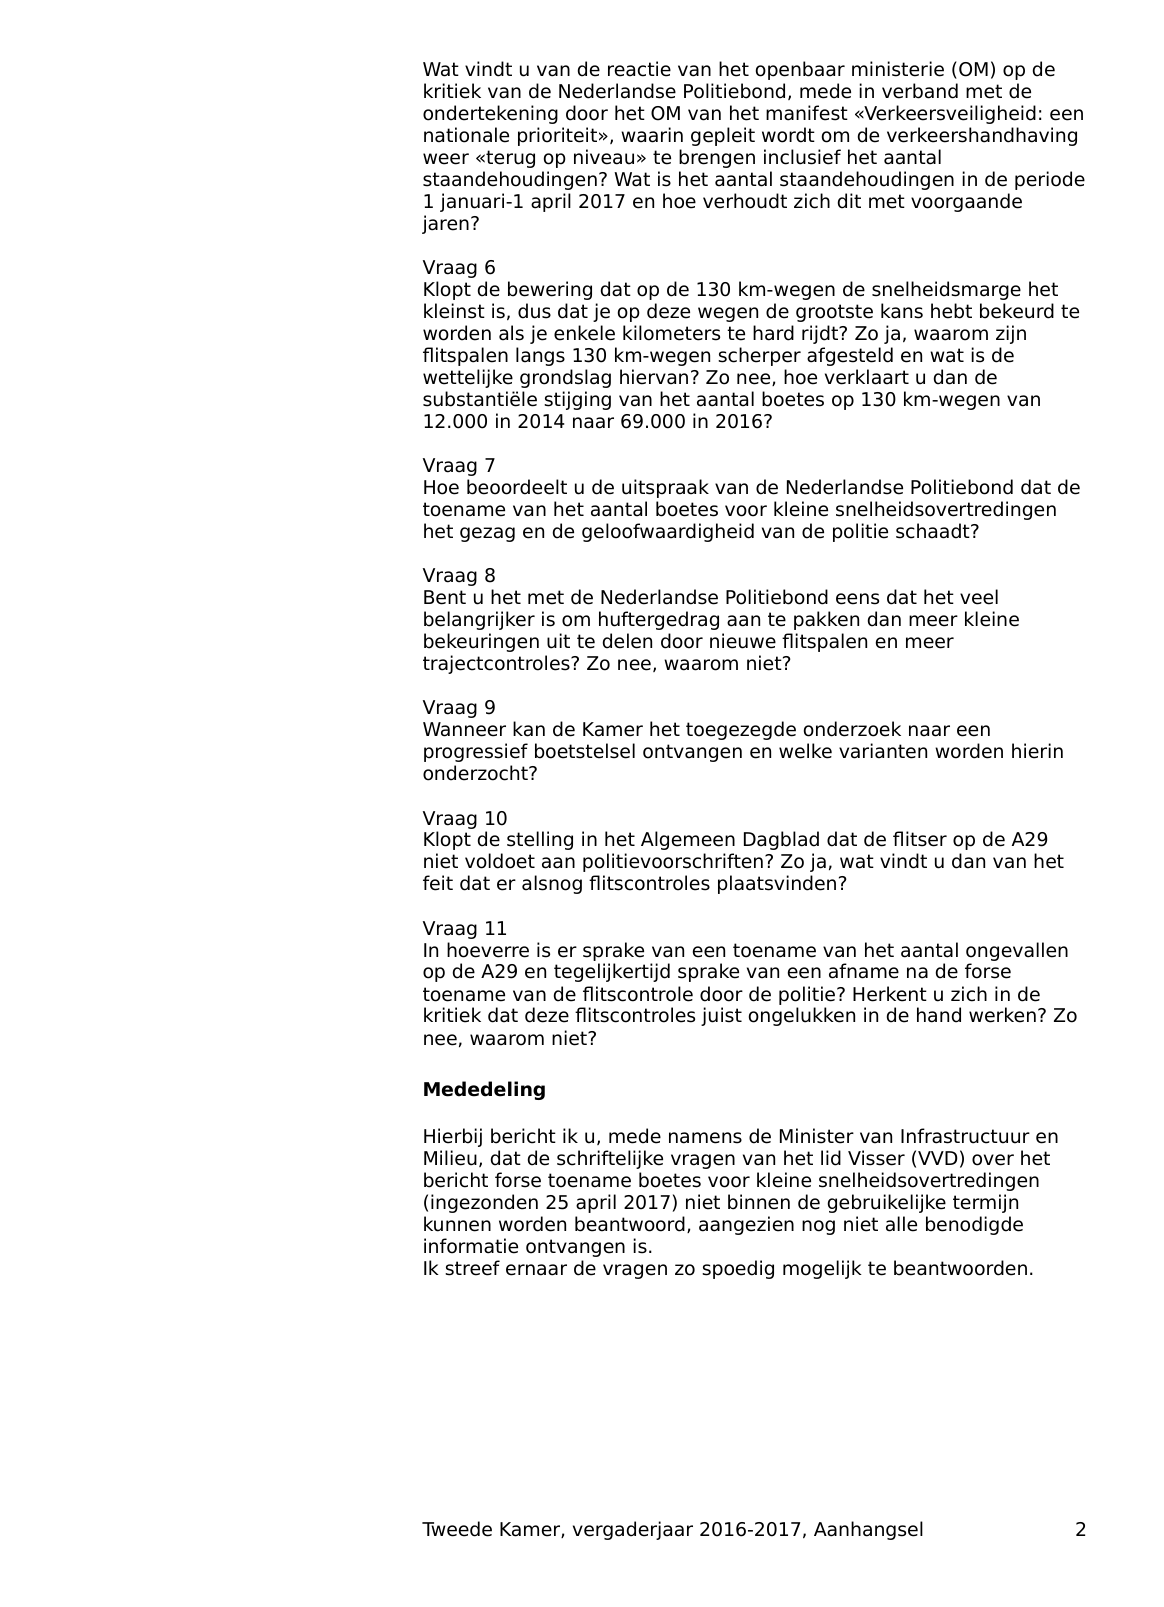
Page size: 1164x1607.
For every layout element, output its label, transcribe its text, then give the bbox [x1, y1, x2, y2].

text Hoe beoordeelt u de uitspraak van de Nederlandse Politiebond dat de toename van het aantal boetes voor kleine snelheidsovertredingen het gezag en de geloofwaardigheid van de politie schaadt? [422, 477, 1087, 543]
text Klopt de stelling in het Algemeen Dagblad dat de flitser op de A29 niet voldoet aan politievoorschriften? Zo ja, wat vindt u dan van het feit dat er alsnog flitscontroles plaatsvinden? [422, 829, 1087, 895]
subtitle Mededeling [422, 1079, 1087, 1101]
text In hoeverre is er sprake van een toename van het aantal ongevallen op de A29 en tegelijkertijd sprake van een afname na de forse toename van de flitscontrole door de politie? Herkent u zich in de kritiek dat deze flitscontroles juist ongelukken in de hand werken? Zo nee, waarom niet? [422, 939, 1087, 1049]
text Vraag 6 [422, 257, 1087, 279]
text Ik streef ernaar de vragen zo spoedig mogelijk te beantwoorden. [422, 1258, 1087, 1280]
text Hierbij bericht ik u, mede namens de Minister van Infrastructuur en Milieu, dat de schriftelijke vragen van het lid Visser (VVD) over het bericht forse toename boetes voor kleine snelheidsovertredingen (ingezonden 25 april 2017) niet binnen de gebruikelijke termijn kunnen worden beantwoord, aangezien nog niet alle benodigde informatie ontvangen is. [422, 1126, 1087, 1258]
text Wanneer kan de Kamer het toegezegde onderzoek naar een progressief boetstelsel ontvangen en welke varianten worden hierin onderzocht? [422, 719, 1087, 785]
text Vraag 7 [422, 455, 1087, 477]
text Vraag 8 [422, 565, 1087, 587]
text Vraag 9 [422, 697, 1087, 719]
text Wat vindt u van de reactie van het openbaar ministerie (OM) op de kritiek van de Nederlandse Politiebond, mede in verband met de ondertekening door het OM van het manifest «Verkeersveiligheid: een nationale prioriteit», waarin gepleit wordt om de verkeershandhaving weer «terug op niveau» te brengen inclusief het aantal staandehoudingen? Wat is het aantal staandehoudingen in de periode 1 januari-1 april 2017 en hoe verhoudt zich dit met voorgaande jaren? [422, 59, 1087, 235]
text Klopt de bewering dat op de 130 km-wegen de snelheidsmarge het kleinst is, dus dat je op deze wegen de grootste kans hebt bekeurd te worden als je enkele kilometers te hard rijdt? Zo ja, waarom zijn flitspalen langs 130 km-wegen scherper afgesteld en wat is de wettelijke grondslag hiervan? Zo nee, hoe verklaart u dan de substantiële stijging van het aantal boetes op 130 km-wegen van 12.000 in 2014 naar 69.000 in 2016? [422, 279, 1087, 433]
text Bent u het met de Nederlandse Politiebond eens dat het veel belangrijker is om huftergedrag aan te pakken dan meer kleine bekeuringen uit te delen door nieuwe flitspalen en meer trajectcontroles? Zo nee, waarom niet? [422, 587, 1087, 675]
text Vraag 11 [422, 917, 1087, 939]
text Vraag 10 [422, 807, 1087, 829]
